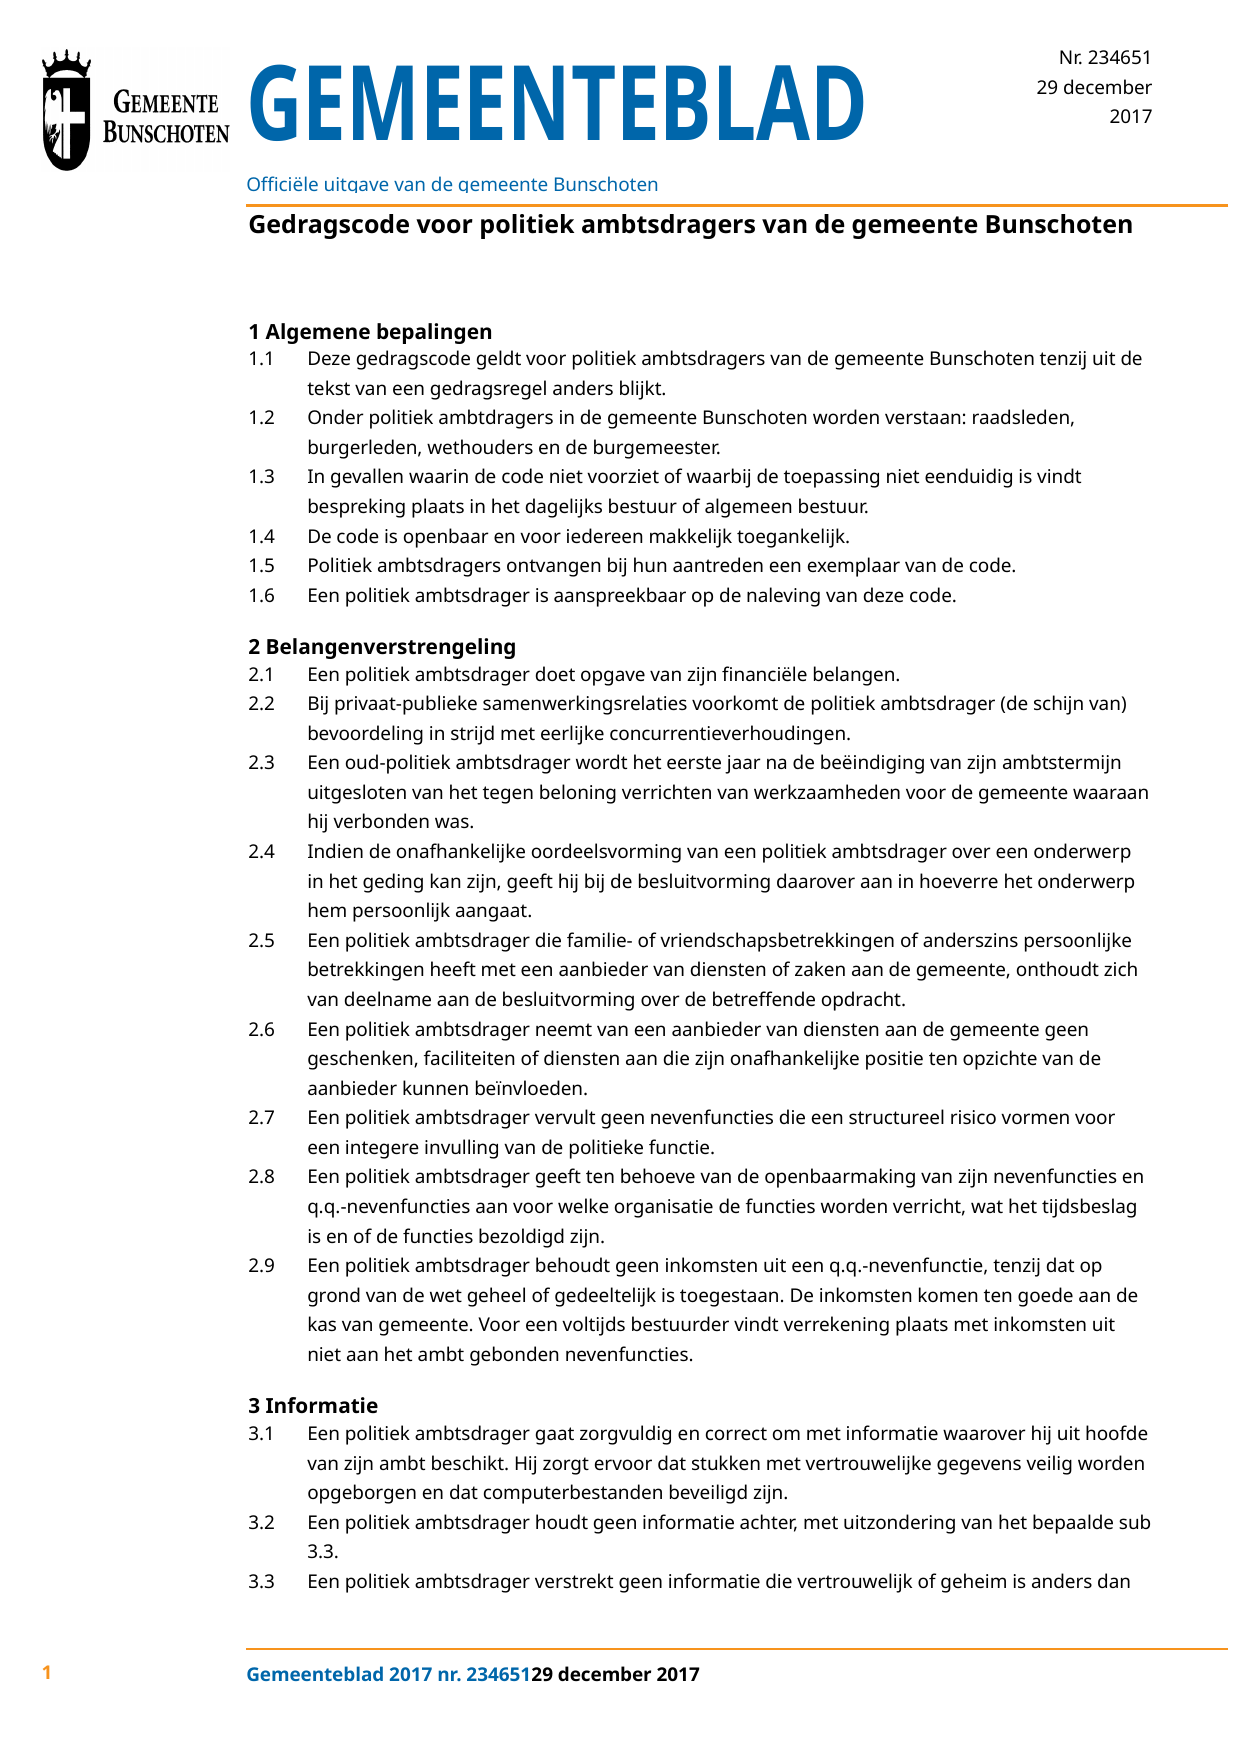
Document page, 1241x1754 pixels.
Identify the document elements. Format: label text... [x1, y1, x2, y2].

list Een politiek ambtsdrager is aanspreekbaar op de naleving van deze code. [248, 582, 1152, 608]
list Een politiek ambtsdrager verstrekt geen informatie die vertrouwelijk of geheim is anders dan [248, 1568, 1152, 1594]
text Gedragscode voor politiek ambtsdragers van de gemeente Bunschoten [248, 207, 1152, 241]
list Indien de onafhankelijke oordeelsvorming van een politiek ambtsdrager over een onderwerp in het geding kan zijn, geeft hij bij de besluitvorming daarover aan in hoeverre het onderwerp hem persoonlijk aangaat. [248, 838, 1152, 923]
list Een oud-politiek ambtsdrager wordt het eerste jaar na de beëindiging van zijn ambtstermijn uitgesloten van het tegen beloning verrichten van werkzaamheden voor de gemeente waaraan hij verbonden was. [248, 749, 1152, 834]
list Een politiek ambtsdrager vervult geen nevenfuncties die een structureel risico vormen voor een integere invulling van de politieke functie. [248, 1104, 1152, 1160]
list Een politiek ambtsdrager geeft ten behoeve van de openbaarmaking van zijn nevenfuncties en q.q.-nevenfuncties aan voor welke organisatie de functies worden verricht, wat het tijdsbeslag is en of de functies bezoldigd zijn. [248, 1164, 1152, 1249]
list Politiek ambtsdragers ontvangen bij hun aantreden een exemplaar van de code. [248, 552, 1152, 578]
list Een politiek ambtsdrager gaat zorgvuldig en correct om met informatie waarover hij uit hoofde van zijn ambt beschikt. Hij zorgt ervoor dat stukken met vertrouwelijke gegevens veilig worden opgeborgen en dat computerbestanden beveiligd zijn. [248, 1420, 1152, 1505]
list Bij privaat-publieke samenwerkingsrelaties voorkomt de politiek ambtsdrager (de schijn van) bevoordeling in strijd met eerlijke concurrentieverhoudingen. [248, 690, 1152, 746]
list Een politiek ambtsdrager behoudt geen inkomsten uit een q.q.-nevenfunctie, tenzij dat op grond van de wet geheel of gedeeltelijk is toegestaan. De inkomsten komen ten goede aan de kas van gemeente. Voor een voltijds bestuurder vindt verrekening plaats met inkomsten uit niet aan het ambt gebonden nevenfuncties. [248, 1252, 1152, 1367]
list Een politiek ambtsdrager houdt geen informatie achter, met uitzondering van het bepaalde sub 3.3. [248, 1509, 1152, 1564]
list Een politiek ambtsdrager die familie- of vriendschapsbetrekkingen of anderszins persoonlijke betrekkingen heeft met een aanbieder van diensten of zaken aan de gemeente, onthoudt zich van deelname aan de besluitvorming over de betreffende opdracht. [248, 927, 1152, 1012]
list In gevallen waarin de code niet voorziet of waarbij de toepassing niet eenduidig is vindt bespreking plaats in het dagelijks bestuur of algemeen bestuur. [248, 464, 1152, 519]
list De code is openbaar en voor iedereen makkelijk toegankelijk. [248, 523, 1152, 548]
list Deze gedragscode geldt voor politiek ambtsdragers van de gemeente Bunschoten tenzij uit de tekst van een gedragsregel anders blijkt. [248, 345, 1152, 401]
text 3 Informatie [248, 1392, 1152, 1420]
text 1 Algemene bepalingen [248, 317, 1152, 345]
list Een politiek ambtsdrager doet opgave van zijn financiële belangen. [248, 661, 1152, 687]
text 2 Belangenverstrengeling [248, 632, 1152, 661]
list Onder politiek ambtdragers in de gemeente Bunschoten worden verstaan: raadsleden, burgerleden, wethouders en de burgemeester. [248, 404, 1152, 460]
picture [41, 47, 231, 172]
list Een politiek ambtsdrager neemt van een aanbieder van diensten aan de gemeente geen geschenken, faciliteiten of diensten aan die zijn onafhankelijke positie ten opzichte van de aanbieder kunnen beïnvloeden. [248, 1016, 1152, 1101]
